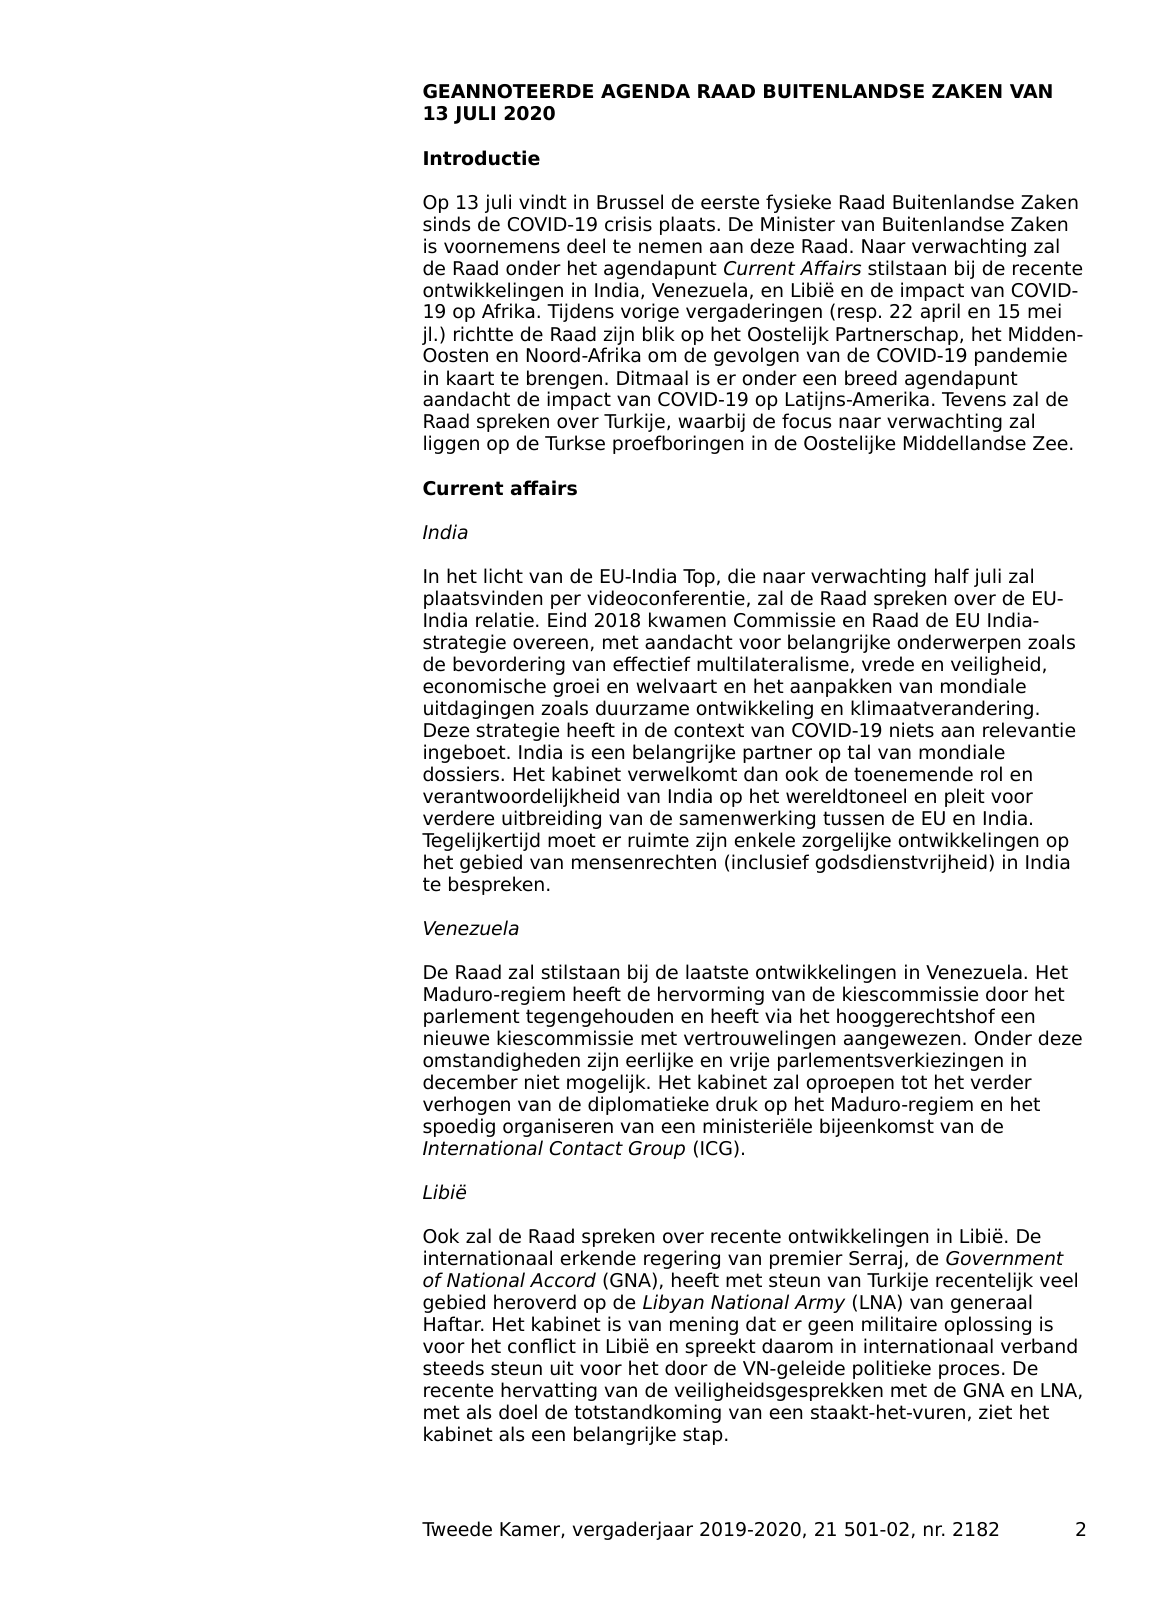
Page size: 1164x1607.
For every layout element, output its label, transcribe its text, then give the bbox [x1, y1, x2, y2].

subtitle Venezuela [422, 918, 1087, 940]
subtitle Current affairs [422, 477, 1087, 499]
text Ook zal de Raad spreken over recente ontwikkelingen in Libië. De internationaal erkende regering van premier Serraj, de Government of National Accord (GNA), heeft met steun van Turkije recentelijk veel gebied heroverd op de Libyan National Army (LNA) van generaal Haftar. Het kabinet is van mening dat er geen militaire oplossing is voor het conflict in Libië en spreekt daarom in internationaal verband steeds steun uit voor het door de VN-geleide politieke proces. De recente hervatting van de veiligheidsgesprekken met de GNA en LNA, met als doel de totstandkoming van een staakt-het-vuren, ziet het kabinet als een belangrijke stap. [422, 1226, 1087, 1446]
subtitle Libië [422, 1182, 1087, 1204]
subtitle Introductie [422, 147, 1087, 169]
subtitle GEANNOTEERDE AGENDA RAAD BUITENLANDSE ZAKEN VAN 13 JULI 2020 [422, 81, 1087, 125]
text Op 13 juli vindt in Brussel de eerste fysieke Raad Buitenlandse Zaken sinds de COVID-19 crisis plaats. De Minister van Buitenlandse Zaken is voornemens deel te nemen aan deze Raad. Naar verwachting zal de Raad onder het agendapunt Current Affairs stilstaan bij de recente ontwikkelingen in India, Venezuela, en Libië en de impact van COVID-19 op Afrika. Tijdens vorige vergaderingen (resp. 22 april en 15 mei jl.) richtte de Raad zijn blik op het Oostelijk Partnerschap, het Midden-Oosten en Noord-Afrika om de gevolgen van de COVID-19 pandemie in kaart te brengen. Ditmaal is er onder een breed agendapunt aandacht de impact van COVID-19 op Latijns-Amerika. Tevens zal de Raad spreken over Turkije, waarbij de focus naar verwachting zal liggen op de Turkse proefboringen in de Oostelijke Middellandse Zee. [422, 192, 1087, 455]
text De Raad zal stilstaan bij de laatste ontwikkelingen in Venezuela. Het Maduro-regiem heeft de hervorming van de kiescommissie door het parlement tegengehouden en heeft via het hooggerechtshof een nieuwe kiescommissie met vertrouwelingen aangewezen. Onder deze omstandigheden zijn eerlijke en vrije parlementsverkiezingen in december niet mogelijk. Het kabinet zal oproepen tot het verder verhogen van de diplomatieke druk op het Maduro-regiem en het spoedig organiseren van een ministeriële bijeenkomst van de International Contact Group (ICG). [422, 962, 1087, 1160]
text In het licht van de EU-India Top, die naar verwachting half juli zal plaatsvinden per videoconferentie, zal de Raad spreken over de EU-India relatie. Eind 2018 kwamen Commissie en Raad de EU India-strategie overeen, met aandacht voor belangrijke onderwerpen zoals de bevordering van effectief multilateralisme, vrede en veiligheid, economische groei en welvaart en het aanpakken van mondiale uitdagingen zoals duurzame ontwikkeling en klimaatverandering. Deze strategie heeft in de context van COVID-19 niets aan relevantie ingeboet. India is een belangrijke partner op tal van mondiale dossiers. Het kabinet verwelkomt dan ook de toenemende rol en verantwoordelijkheid van India op het wereldtoneel en pleit voor verdere uitbreiding van de samenwerking tussen de EU en India. Tegelijkertijd moet er ruimte zijn enkele zorgelijke ontwikkelingen op het gebied van mensenrechten (inclusief godsdienstvrijheid) in India te bespreken. [422, 566, 1087, 896]
subtitle India [422, 522, 1087, 544]
